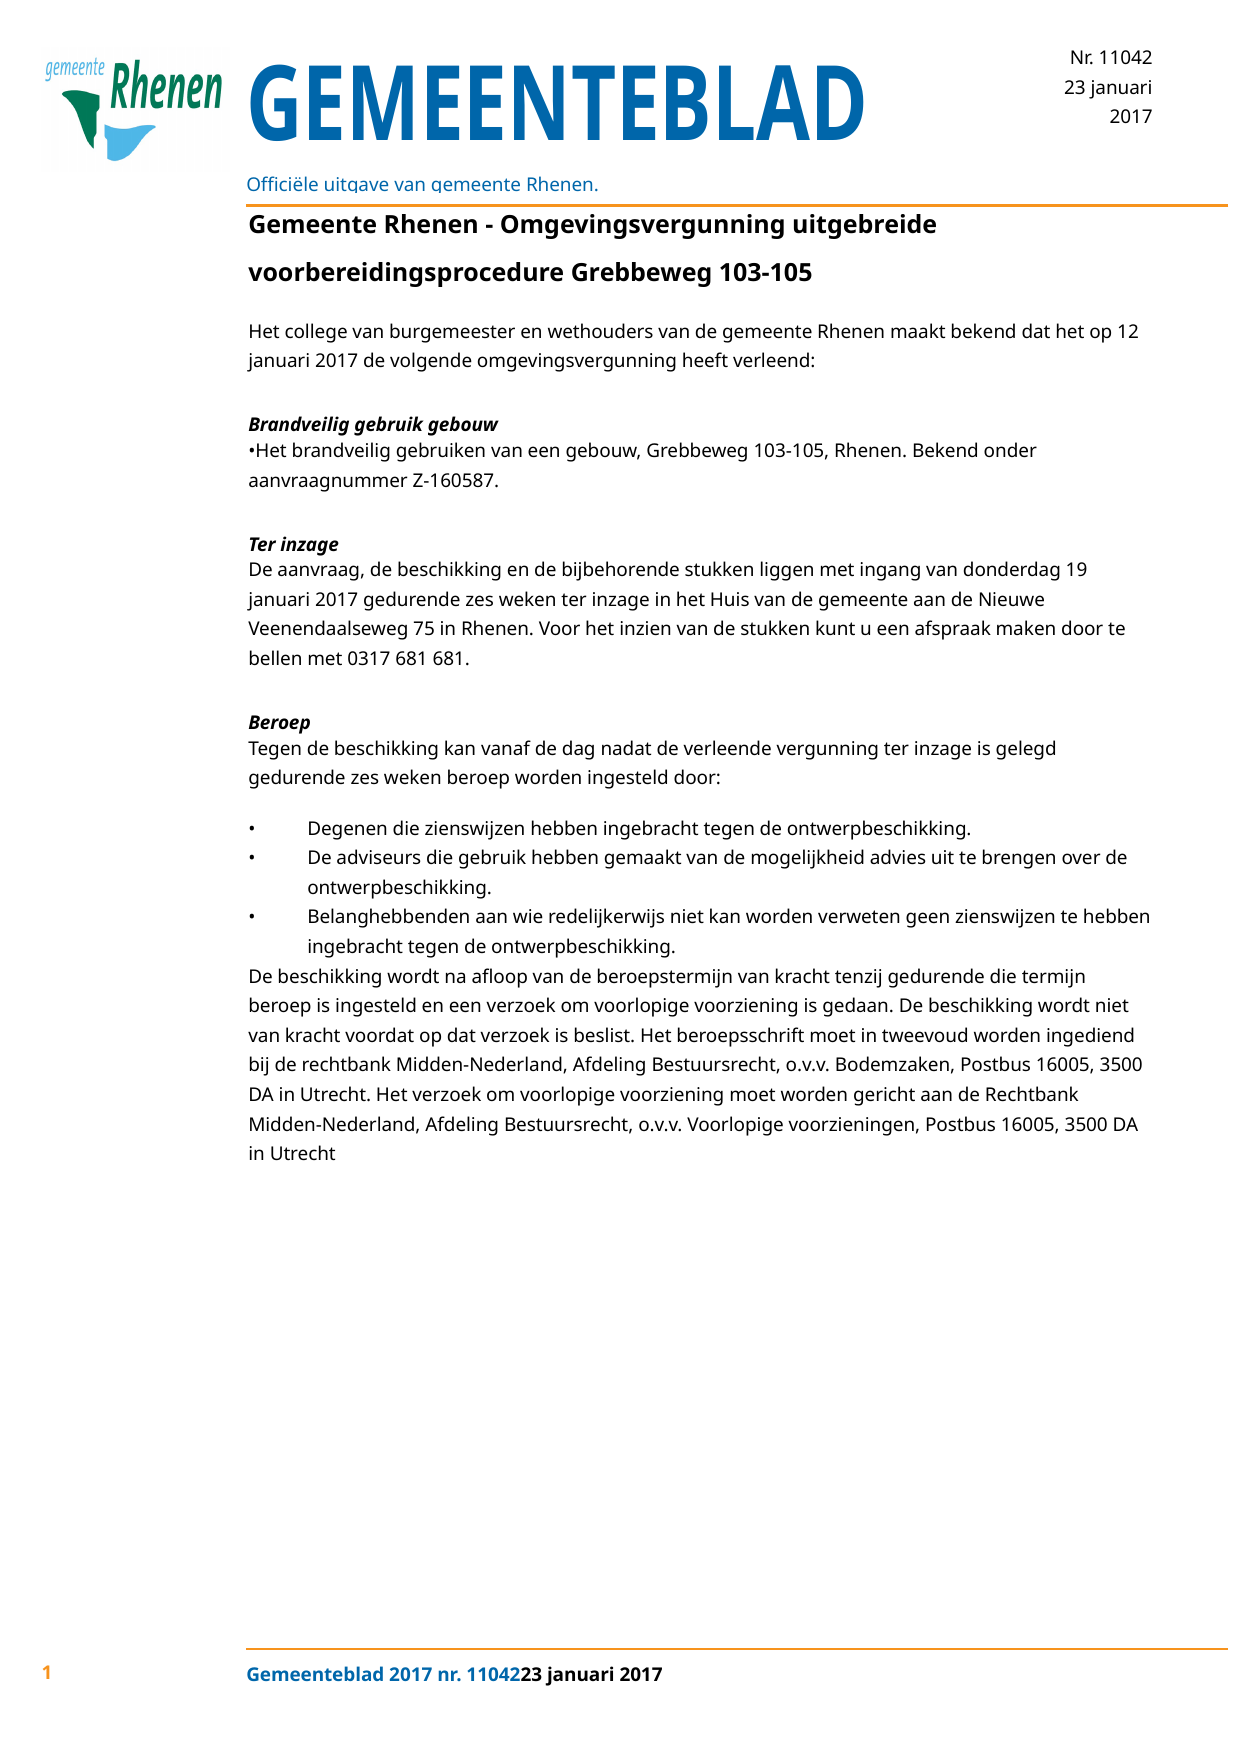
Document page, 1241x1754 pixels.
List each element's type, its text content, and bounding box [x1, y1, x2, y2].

text Brandveilig gebruik gebouw [248, 411, 1152, 437]
text Ter inzage [248, 531, 1152, 556]
picture [41, 47, 231, 172]
text De aanvraag, de beschikking en de bijbehorende stukken liggen met ingang van donderdag 19 januari 2017 gedurende zes weken ter inzage in het Huis van de gemeente aan de Nieuwe Veenendaalseweg 75 in Rhenen. Voor het inzien van de stukken kunt u een afspraak maken door te bellen met 0317 681 681. [248, 556, 1152, 671]
text Gemeente Rhenen - Omgevingsvergunning uitgebreide voorbereidingsprocedure Grebbeweg 103-105 [248, 207, 1152, 288]
text Beroep [248, 709, 1152, 735]
text De beschikking wordt na afloop van de beroepstermijn van kracht tenzij gedurende die termijn beroep is ingesteld en een verzoek om voorlopige voorziening is gedaan. De beschikking wordt niet van kracht voordat op dat verzoek is beslist. Het beroepsschrift moet in tweevoud worden ingediend bij de rechtbank Midden-Nederland, Afdeling Bestuursrecht, o.v.v. Bodemzaken, Postbus 16005, 3500 DA in Utrecht. Het verzoek om voorlopige voorziening moet worden gericht aan de Rechtbank Midden-Nederland, Afdeling Bestuursrecht, o.v.v. Voorlopige voorzieningen, Postbus 16005, 3500 DA in Utrecht [248, 963, 1152, 1166]
text Het college van burgemeester en wethouders van de gemeente Rhenen maakt bekend dat het op 12 januari 2017 de volgende omgevingsvergunning heeft verleend: [248, 318, 1152, 373]
text Tegen de beschikking kan vanaf de dag nadat de verleende vergunning ter inzage is gelegd gedurende zes weken beroep worden ingesteld door: [248, 735, 1152, 790]
list Belanghebbenden aan wie redelijkerwijs niet kan worden verweten geen zienswijzen te hebben ingebracht tegen de ontwerpbeschikking. [248, 904, 1152, 959]
list Degenen die zienswijzen hebben ingebracht tegen de ontwerpbeschikking. [248, 815, 1152, 841]
text •Het brandveilig gebruiken van een gebouw, Grebbeweg 103-105, Rhenen. Bekend onder aanvraagnummer Z-160587. [248, 437, 1152, 492]
list De adviseurs die gebruik hebben gemaakt van de mogelijkheid advies uit te brengen over de ontwerpbeschikking. [248, 844, 1152, 900]
